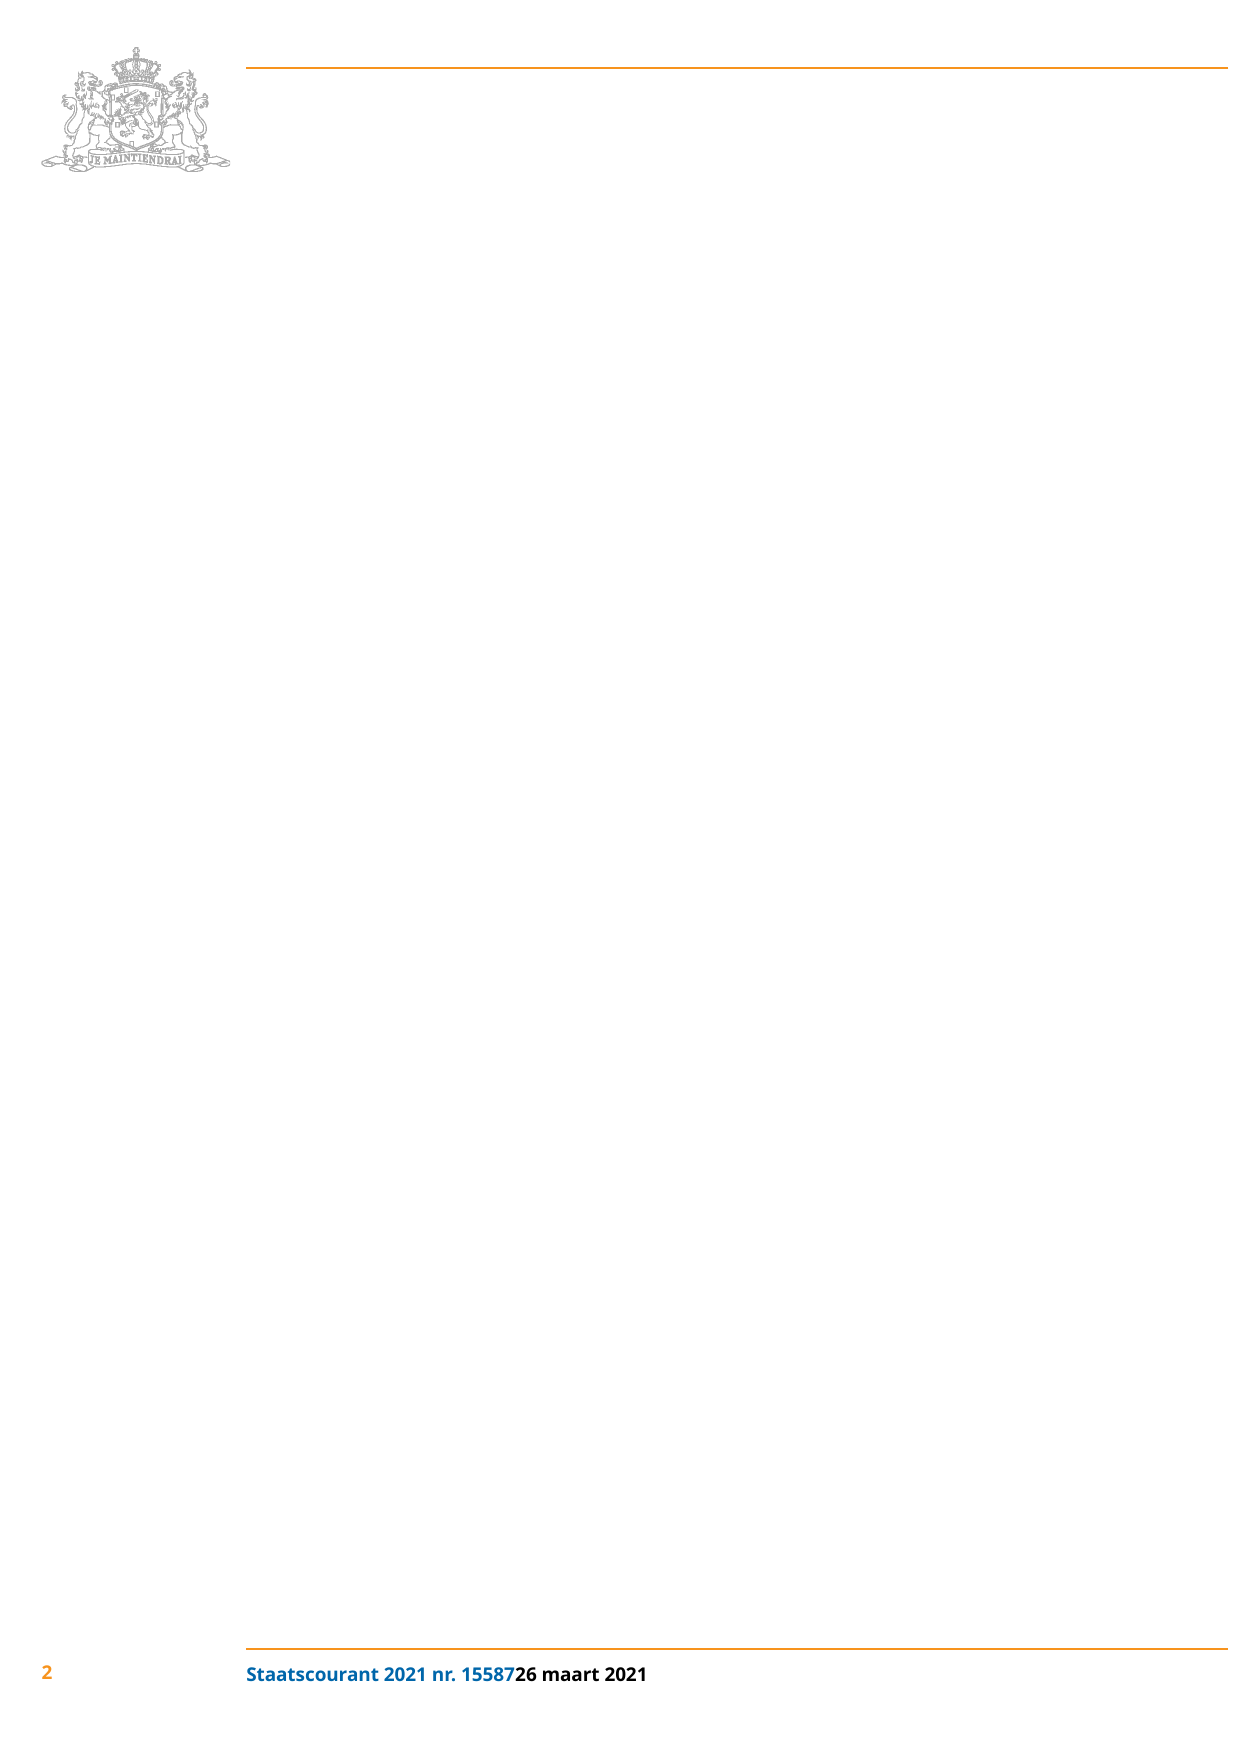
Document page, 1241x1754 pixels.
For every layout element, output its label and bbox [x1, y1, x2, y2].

picture [41, 47, 231, 172]
